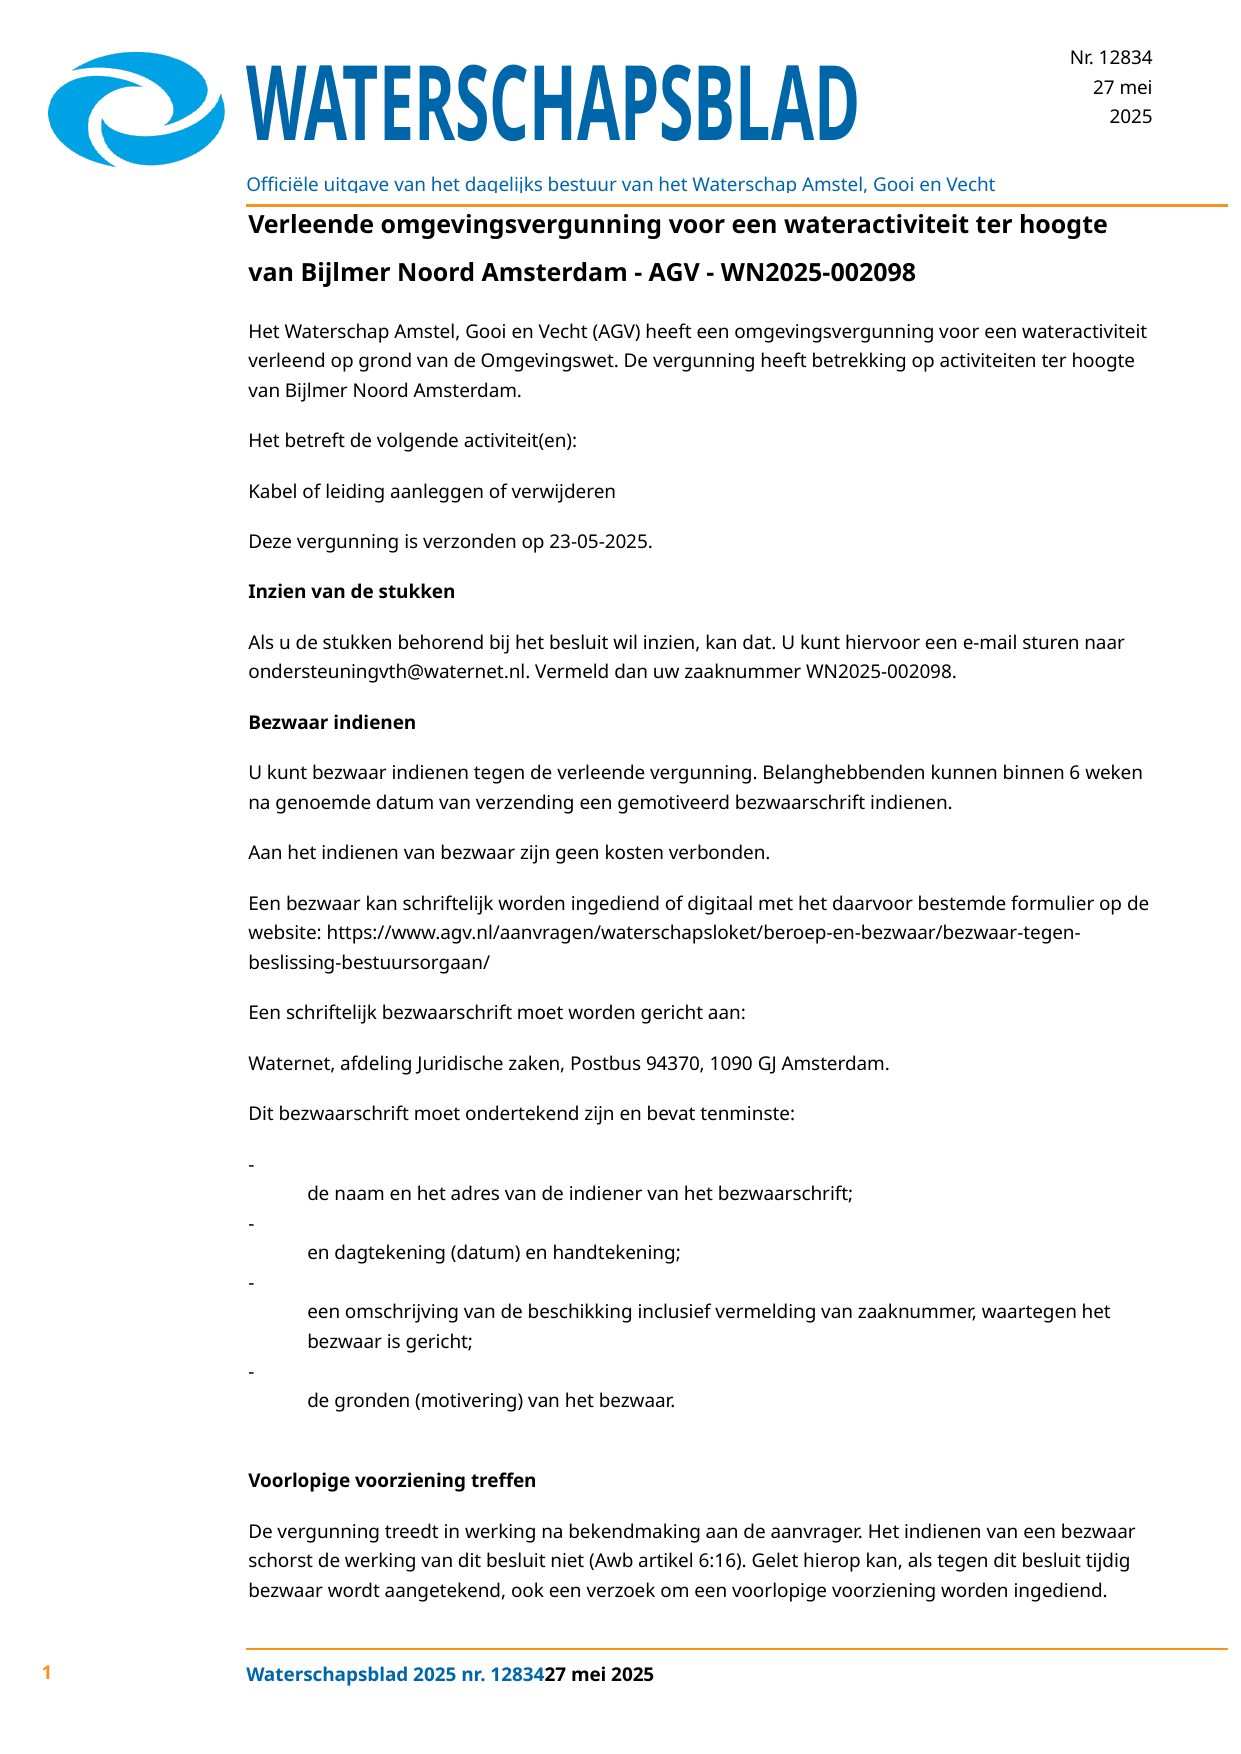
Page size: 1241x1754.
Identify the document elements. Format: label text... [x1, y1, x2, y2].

list de naam en het adres van de indiener van het bezwaarschrift; [248, 1180, 1152, 1206]
text Voorlopige voorziening treffen [248, 1467, 1152, 1493]
text Aan het indienen van bezwaar zijn geen kosten verbonden. [248, 839, 1152, 865]
text Verleende omgevingsvergunning voor een wateractiviteit ter hoogte van Bijlmer Noord Amsterdam - AGV - WN2025-002098 [248, 207, 1152, 288]
text Dit bezwaarschrift moet ondertekend zijn en bevat tenminste: [248, 1100, 1152, 1126]
text Als u de stukken behorend bij het besluit wil inzien, kan dat. U kunt hiervoor een e-mail sturen naar ondersteuningvth@waternet.nl. Vermeld dan uw zaaknummer WN2025-002098. [248, 629, 1152, 684]
list en dagtekening (datum) en handtekening; [248, 1239, 1152, 1265]
text Het Waterschap Amstel, Gooi en Vecht (AGV) heeft een omgevingsvergunning voor een wateractiviteit verleend op grond van de Omgevingswet. De vergunning heeft betrekking op activiteiten ter hoogte van Bijlmer Noord Amsterdam. [248, 318, 1152, 403]
text Kabel of leiding aanleggen of verwijderen [248, 478, 1152, 504]
text Een schriftelijk bezwaarschrift moet worden gericht aan: [248, 999, 1152, 1025]
list de gronden (motivering) van het bezwaar. [248, 1387, 1152, 1413]
text Inzien van de stukken [248, 579, 1152, 604]
text Een bezwaar kan schriftelijk worden ingediend of digitaal met het daarvoor bestemde formulier op de website: https://www.agv.nl/aanvragen/waterschapsloket/beroep-en-bezwaar/bezwaar-tegen-beslissing-bestuursorgaan/ [248, 890, 1152, 975]
text Deze vergunning is verzonden op 23-05-2025. [248, 528, 1152, 554]
text U kunt bezwaar indienen tegen de verleende vergunning. Belanghebbenden kunnen binnen 6 weken na genoemde datum van verzending een gemotiveerd bezwaarschrift indienen. [248, 759, 1152, 815]
text Waternet, afdeling Juridische zaken, Postbus 94370, 1090 GJ Amsterdam. [248, 1050, 1152, 1076]
picture [41, 47, 231, 172]
text Bezwaar indienen [248, 709, 1152, 735]
text Het betreft de volgende activiteit(en): [248, 427, 1152, 453]
text De vergunning treedt in werking na bekendmaking aan de aanvrager. Het indienen van een bezwaar schorst de werking van dit besluit niet (Awb artikel 6:16). Gelet hierop kan, als tegen dit besluit tijdig bezwaar wordt aangetekend, ook een verzoek om een voorlopige voorziening worden ingediend. [248, 1518, 1152, 1603]
list een omschrijving van de beschikking inclusief vermelding van zaaknummer, waartegen het bezwaar is gericht; [248, 1299, 1152, 1354]
